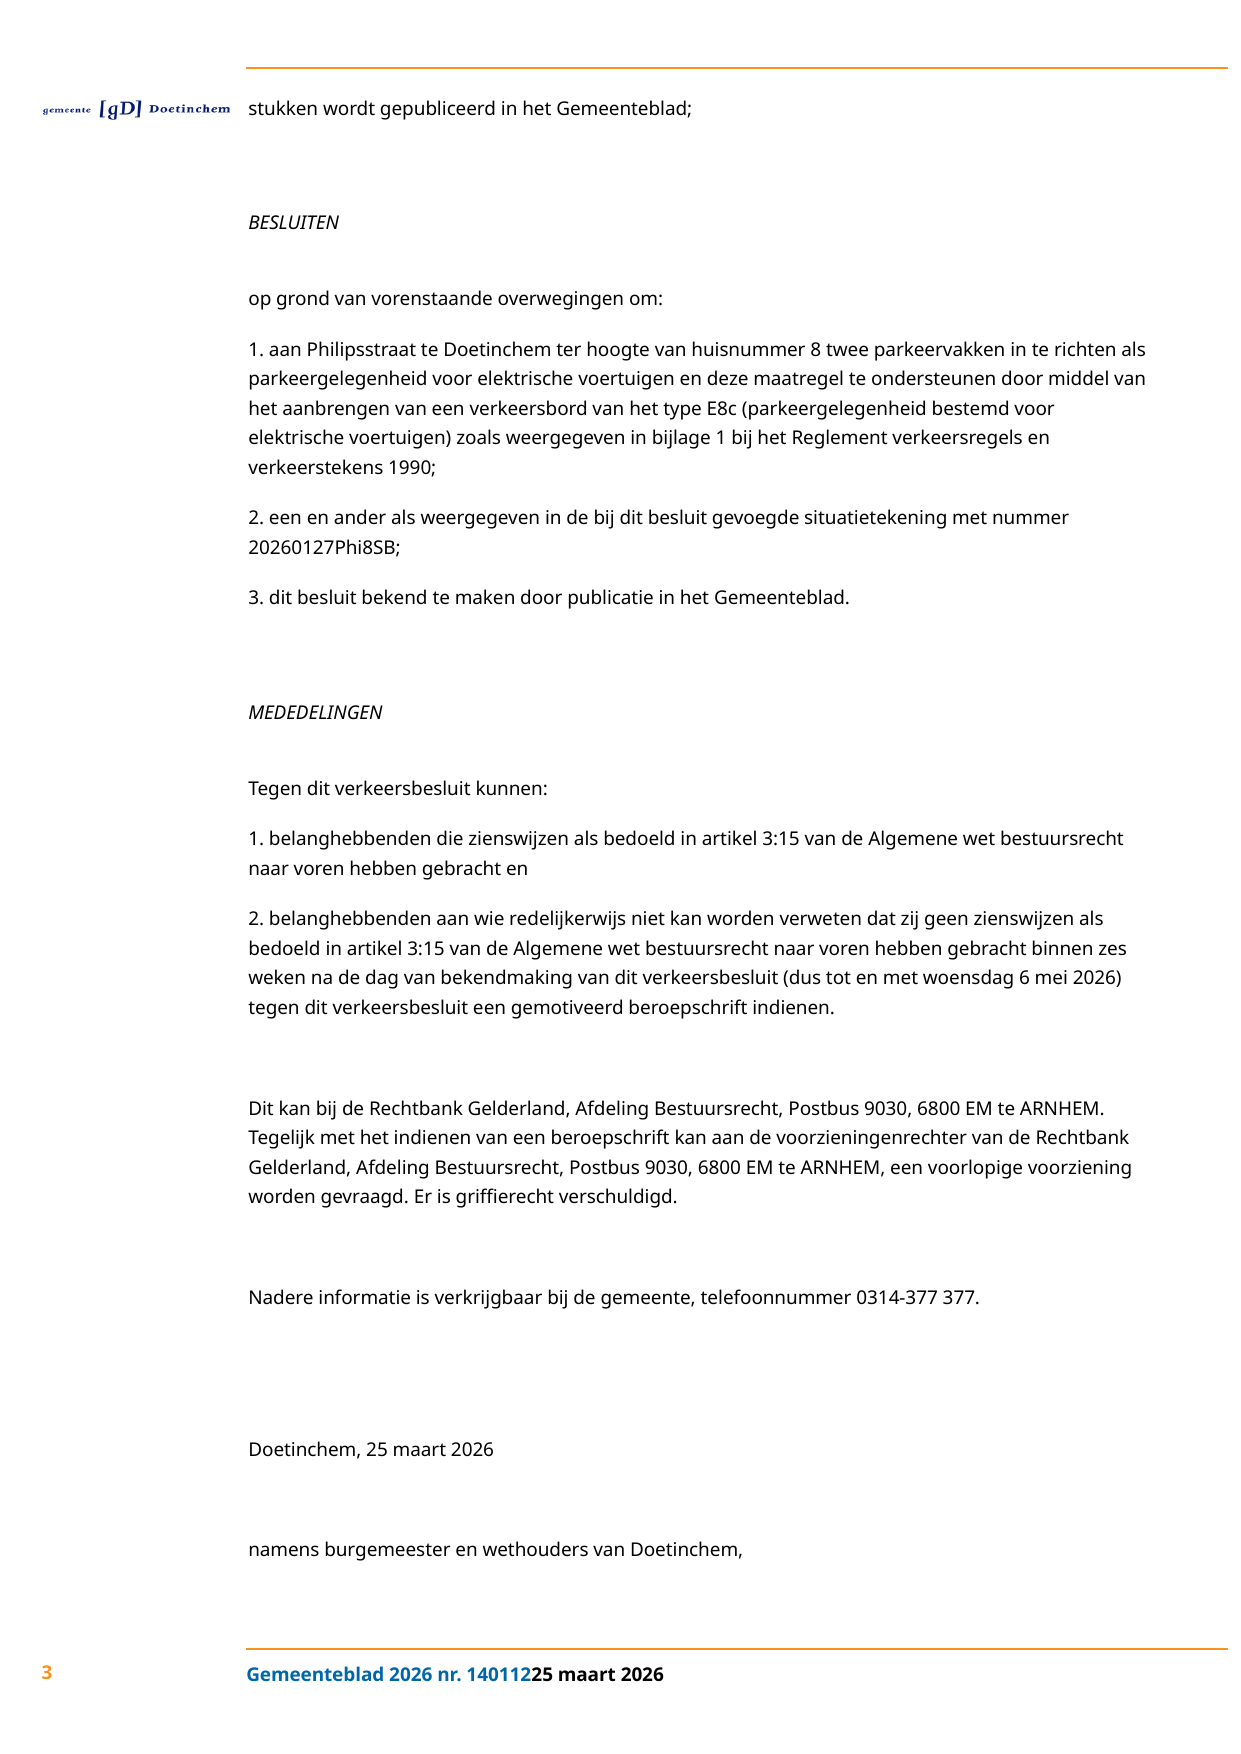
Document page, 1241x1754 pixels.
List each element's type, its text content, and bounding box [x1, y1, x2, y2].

text 1. belanghebbenden die zienswijzen als bedoeld in artikel 3:15 van de Algemene wet bestuursrecht naar voren hebben gebracht en [248, 825, 1152, 881]
text namens burgemeester en wethouders van Doetinchem, [248, 1537, 1152, 1562]
text 1. aan Philipsstraat te Doetinchem ter hoogte van huisnummer 8 twee parkeervakken in te richten als parkeergelegenheid voor elektrische voertuigen en deze maatregel te ondersteunen door middel van het aanbrengen van een verkeersbord van het type E8c (parkeergelegenheid bestemd voor elektrische voertuigen) zoals weergegeven in bijlage 1 bij het Reglement verkeersregels en verkeerstekens 1990; [248, 336, 1152, 480]
text Doetinchem, 25 maart 2026 [248, 1436, 1152, 1462]
picture [41, 47, 231, 172]
text Dit kan bij de Rechtbank Gelderland, Afdeling Bestuursrecht, Postbus 9030, 6800 EM te ARNHEM. Tegelijk met het indienen van een beroepschrift kan aan de voorzieningenrechter van de Rechtbank Gelderland, Afdeling Bestuursrecht, Postbus 9030, 6800 EM te ARNHEM, een voorlopige voorziening worden gevraagd. Er is griffierecht verschuldigd. [248, 1095, 1152, 1209]
text Tegen dit verkeersbesluit kunnen: [248, 775, 1152, 801]
text 2. een en ander als weergegeven in de bij dit besluit gevoegde situatietekening met nummer 20260127Phi8SB; [248, 504, 1152, 560]
text MEDEDELINGEN [248, 699, 1152, 724]
text BESLUITEN [248, 209, 1152, 235]
text 3. dit besluit bekend te maken door publicatie in het Gemeenteblad. [248, 584, 1152, 610]
text op grond van vorenstaande overwegingen om: [248, 285, 1152, 311]
text Nadere informatie is verkrijgbaar bij de gemeente, telefoonnummer 0314-377 377. [248, 1284, 1152, 1310]
text 2. belanghebbenden aan wie redelijkerwijs niet kan worden verweten dat zij geen zienswijzen als bedoeld in artikel 3:15 van de Algemene wet bestuursrecht naar voren hebben gebracht binnen zes weken na de dag van bekendmaking van dit verkeersbesluit (dus tot en met woensdag 6 mei 2026) tegen dit verkeersbesluit een gemotiveerd beroepschrift indienen. [248, 905, 1152, 1020]
text stukken wordt gepubliceerd in het Gemeenteblad; [248, 95, 1152, 121]
